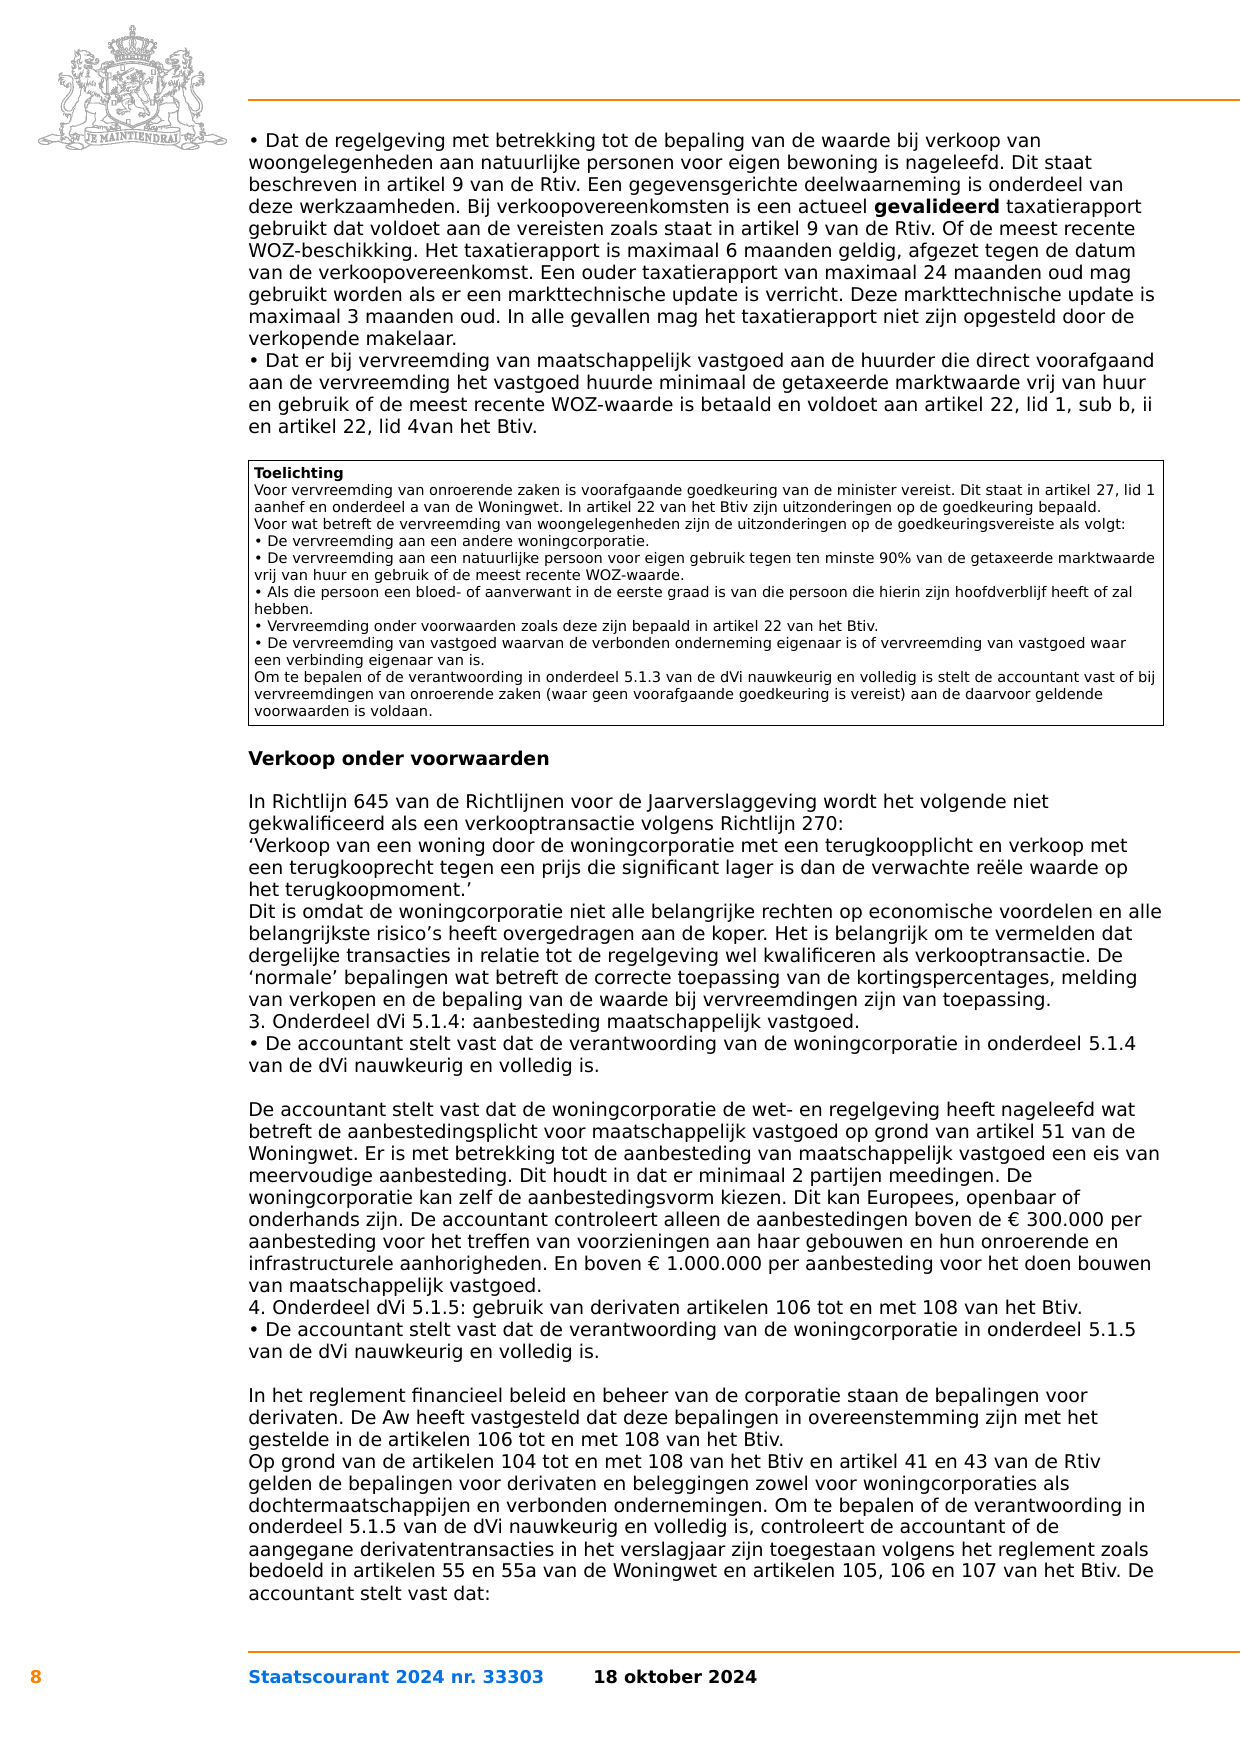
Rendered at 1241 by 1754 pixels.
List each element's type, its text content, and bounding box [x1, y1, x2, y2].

text In Richtlijn 645 van de Richtlijnen voor de Jaarverslaggeving wordt het volgende niet gekwalificeerd als een verkooptransactie volgens Richtlijn 270: [248, 791, 1163, 835]
picture [38, 25, 227, 150]
text 4. Onderdeel dVi 5.1.5: gebruik van derivaten artikelen 106 tot en met 108 van het Btiv. [248, 1297, 1163, 1319]
text 3. Onderdeel dVi 5.1.4: aanbesteding maatschappelijk vastgoed. [248, 1011, 1163, 1033]
text In het reglement financieel beleid en beheer van de corporatie staan de bepalingen voor derivaten. De Aw heeft vastgesteld dat deze bepalingen in overeenstemming zijn met het gestelde in de artikelen 106 tot en met 108 van het Btiv. [248, 1384, 1163, 1451]
text • De accountant stelt vast dat de verantwoording van de woningcorporatie in onderdeel 5.1.4 van de dVi nauwkeurig en volledig is. [248, 1033, 1163, 1077]
table_header Toelichting Voor vervreemding van onroerende zaken is voorafgaande goedkeuring van de minister vereist. Dit staat in artikel 27, lid 1 aanhef en onderdeel a van de Woningwet. In artikel 22 van het Btiv zijn uitzonderingen op de goedkeuring bepaald. Voor wat betreft de vervreemding van woongelegenheden zijn de uitzonderingen op de goedkeuringsvereiste als volgt: • De vervreemding aan een andere woningcorporatie. • De vervreemding aan een natuurlijke persoon voor eigen gebruik tegen ten minste 90% van de getaxeerde marktwaarde vrij van huur en gebruik of de meest recente WOZ-waarde. • Als die persoon een bloed- of aanverwant in de eerste graad is van die persoon die hierin zijn hoofdverblijf heeft of zal hebben. • Vervreemding onder voorwaarden zoals deze zijn bepaald in artikel 22 van het Btiv. • De vervreemding van vastgoed waarvan de verbonden onderneming eigenaar is of vervreemding van vastgoed waar een verbinding eigenaar van is. Om te bepalen of de verantwoording in onderdeel 5.1.3 van de dVi nauwkeurig en volledig is stelt de accountant vast of bij vervreemdingen van onroerende zaken (waar geen voorafgaande goedkeuring is vereist) aan de daarvoor geldende voorwaarden is voldaan. [249, 461, 1163, 724]
text • Dat de regelgeving met betrekking tot de bepaling van de waarde bij verkoop van woongelegenheden aan natuurlijke personen voor eigen bewoning is nageleefd. Dit staat beschreven in artikel 9 van de Rtiv. Een gegevensgerichte deelwaarneming is onderdeel van deze werkzaamheden. Bij verkoopovereenkomsten is een actueel gevalideerd taxatierapport gebruikt dat voldoet aan de vereisten zoals staat in artikel 9 van de Rtiv. Of de meest recente WOZ-beschikking. Het taxatierapport is maximaal 6 maanden geldig, afgezet tegen de datum van de verkoopovereenkomst. Een ouder taxatierapport van maximaal 24 maanden oud mag gebruikt worden als er een markttechnische update is verricht. Deze markttechnische update is maximaal 3 maanden oud. In alle gevallen mag het taxatierapport niet zijn opgesteld door de verkopende makelaar. [248, 130, 1163, 350]
text ‘Verkoop van een woning door de woningcorporatie met een terugkoopplicht en verkoop met een terugkooprecht tegen een prijs die significant lager is dan de verwachte reële waarde op het terugkoopmoment.’ [248, 835, 1163, 901]
text Op grond van de artikelen 104 tot en met 108 van het Btiv en artikel 41 en 43 van de Rtiv gelden de bepalingen voor derivaten en beleggingen zowel voor woningcorporaties als dochtermaatschappijen en verbonden ondernemingen. Om te bepalen of de verantwoording in onderdeel 5.1.5 van de dVi nauwkeurig en volledig is, controleert de accountant of de aangegane derivatentransacties in het verslagjaar zijn toegestaan volgens het reglement zoals bedoeld in artikelen 55 en 55a van de Woningwet en artikelen 105, 106 en 107 van het Btiv. De accountant stelt vast dat: [248, 1451, 1163, 1604]
text De accountant stelt vast dat de woningcorporatie de wet- en regelgeving heeft nageleefd wat betreft de aanbestedingsplicht voor maatschappelijk vastgoed op grond van artikel 51 van de Woningwet. Er is met betrekking tot de aanbesteding van maatschappelijk vastgoed een eis van meervoudige aanbesteding. Dit houdt in dat er minimaal 2 partijen meedingen. De woningcorporatie kan zelf de aanbestedingsvorm kiezen. Dit kan Europees, openbaar of onderhands zijn. De accountant controleert alleen de aanbestedingen boven de € 300.000 per aanbesteding voor het treffen van voorzieningen aan haar gebouwen en hun onroerende en infrastructurele aanhorigheden. En boven € 1.000.000 per aanbesteding voor het doen bouwen van maatschappelijk vastgoed. [248, 1099, 1163, 1297]
text • De accountant stelt vast dat de verantwoording van de woningcorporatie in onderdeel 5.1.5 van de dVi nauwkeurig en volledig is. [248, 1319, 1163, 1363]
subtitle Verkoop onder voorwaarden [248, 747, 1163, 769]
text Dit is omdat de woningcorporatie niet alle belangrijke rechten op economische voordelen en alle belangrijkste risico’s heeft overgedragen aan de koper. Het is belangrijk om te vermelden dat dergelijke transacties in relatie tot de regelgeving wel kwalificeren als verkooptransactie. De ‘normale’ bepalingen wat betreft de correcte toepassing van de kortingspercentages, melding van verkopen en de bepaling van de waarde bij vervreemdingen zijn van toepassing. [248, 901, 1163, 1011]
text • Dat er bij vervreemding van maatschappelijk vastgoed aan de huurder die direct voorafgaand aan de vervreemding het vastgoed huurde minimaal de getaxeerde marktwaarde vrij van huur en gebruik of de meest recente WOZ-waarde is betaald en voldoet aan artikel 22, lid 1, sub b, ii en artikel 22, lid 4van het Btiv. [248, 350, 1163, 438]
